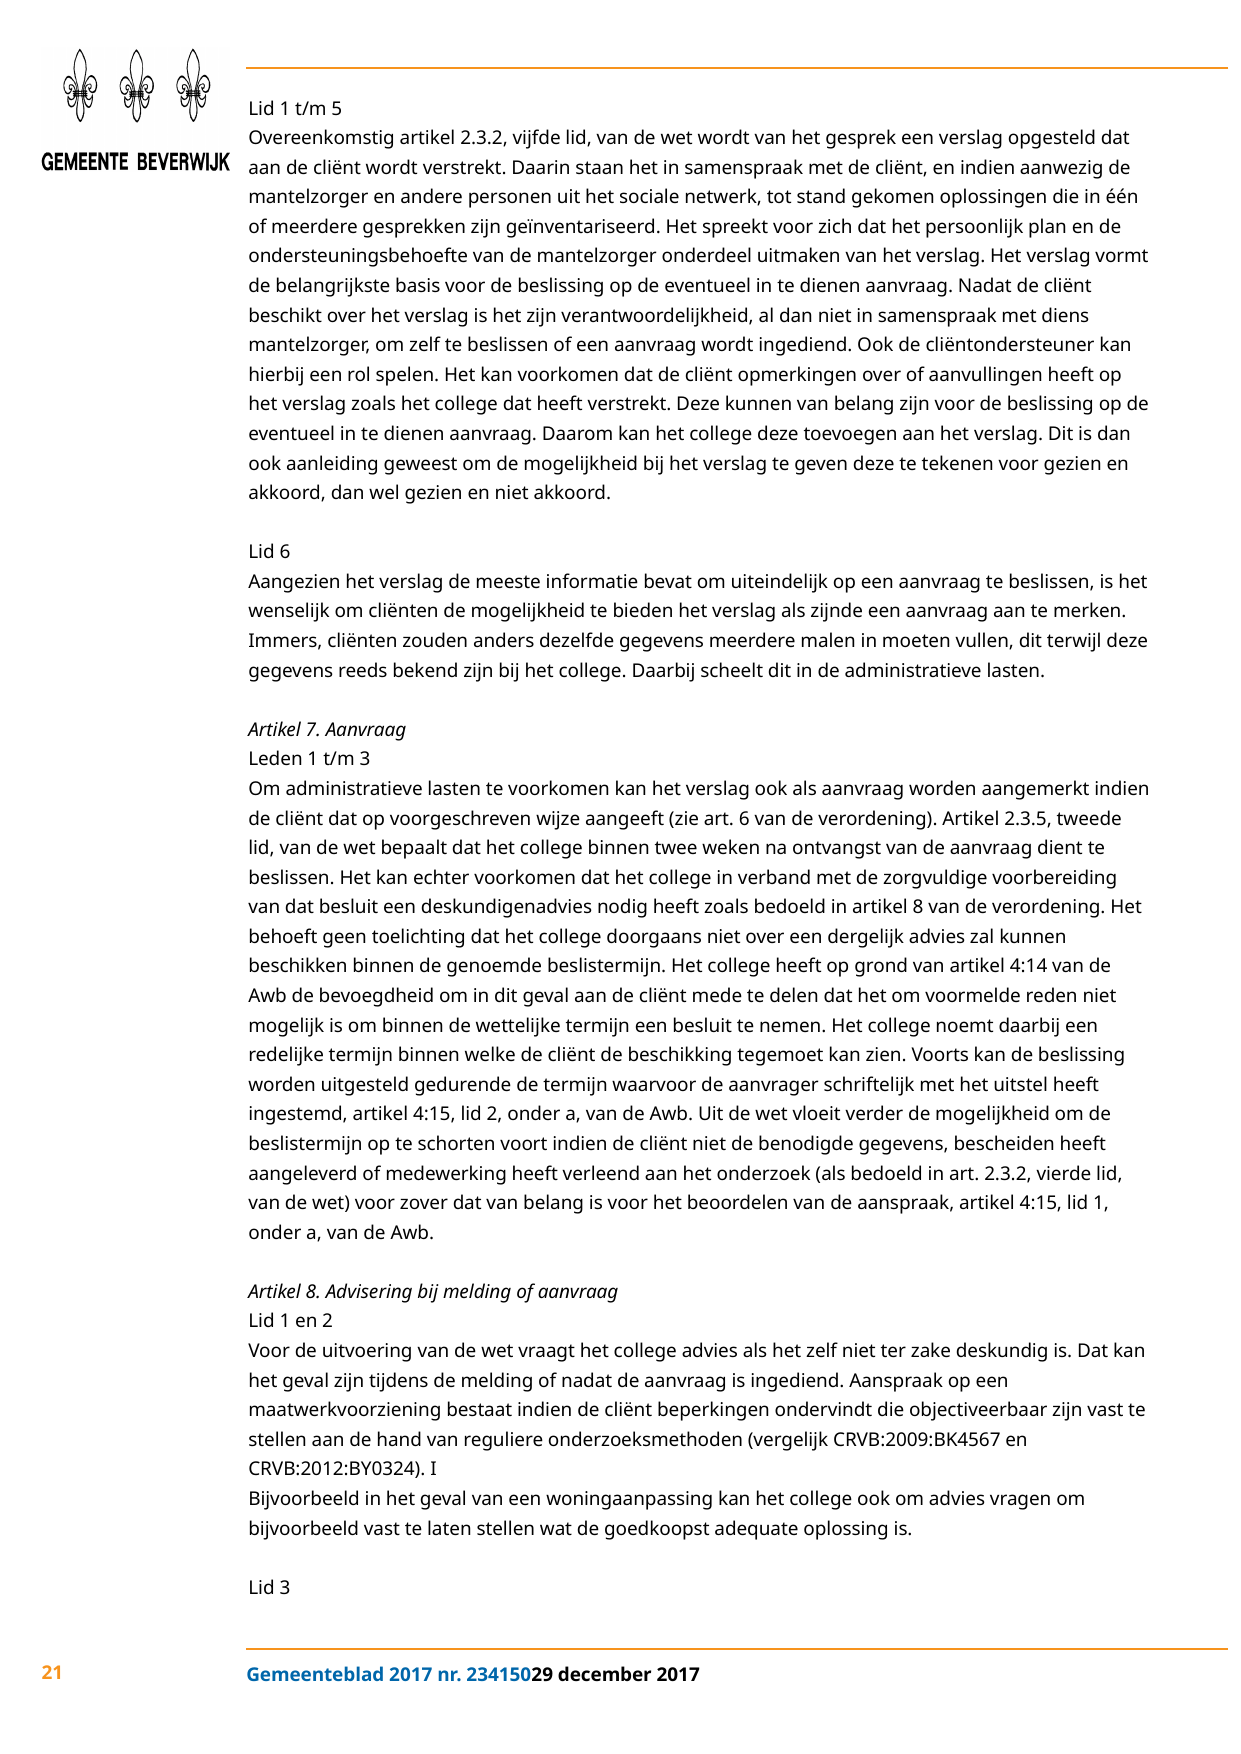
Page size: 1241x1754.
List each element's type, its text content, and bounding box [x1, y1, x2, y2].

text Leden 1 t/m 3 [248, 746, 1152, 771]
text Om administratieve lasten te voorkomen kan het verslag ook als aanvraag worden aangemerkt indien de cliënt dat op voorgeschreven wijze aangeeft (zie art. 6 van de verordening). Artikel 2.3.5, tweede lid, van de wet bepaalt dat het college binnen twee weken na ontvangst van de aanvraag dient te beslissen. Het kan echter voorkomen dat het college in verband met de zorgvuldige voorbereiding van dat besluit een deskundigenadvies nodig heeft zoals bedoeld in artikel 8 van de verordening. Het behoeft geen toelichting dat het college doorgaans niet over een dergelijk advies zal kunnen beschikken binnen de genoemde beslistermijn. Het college heeft op grond van artikel 4:14 van de Awb de bevoegdheid om in dit geval aan de cliënt mede te delen dat het om voormelde reden niet mogelijk is om binnen de wettelijke termijn een besluit te nemen. Het college noemt daarbij een redelijke termijn binnen welke de cliënt de beschikking tegemoet kan zien. Voorts kan de beslissing worden uitgesteld gedurende de termijn waarvoor de aanvrager schriftelijk met het uitstel heeft ingestemd, artikel 4:15, lid 2, onder a, van de Awb. Uit de wet vloeit verder de mogelijkheid om de beslistermijn op te schorten voort indien de cliënt niet de benodigde gegevens, bescheiden heeft aangeleverd of medewerking heeft verleend aan het onderzoek (als bedoeld in art. 2.3.2, vierde lid, van de wet) voor zover dat van belang is voor het beoordelen van de aanspraak, artikel 4:15, lid 1, onder a, van de Awb. [248, 775, 1152, 1245]
text Lid 1 t/m 5 [248, 95, 1152, 121]
text Artikel 8. Advisering bij melding of aanvraag [248, 1278, 1152, 1304]
text Overeenkomstig artikel 2.3.2, vijfde lid, van de wet wordt van het gesprek een verslag opgesteld dat aan de cliënt wordt verstrekt. Daarin staan het in samenspraak met de cliënt, en indien aanwezig de mantelzorger en andere personen uit het sociale netwerk, tot stand gekomen oplossingen die in één of meerdere gesprekken zijn geïnventariseerd. Het spreekt voor zich dat het persoonlijk plan en de ondersteuningsbehoefte van de mantelzorger onderdeel uitmaken van het verslag. Het verslag vormt de belangrijkste basis voor de beslissing op de eventueel in te dienen aanvraag. Nadat de cliënt beschikt over het verslag is het zijn verantwoordelijkheid, al dan niet in samenspraak met diens mantelzorger, om zelf te beslissen of een aanvraag wordt ingediend. Ook de cliëntondersteuner kan hierbij een rol spelen. Het kan voorkomen dat de cliënt opmerkingen over of aanvullingen heeft op het verslag zoals het college dat heeft verstrekt. Deze kunnen van belang zijn voor de beslissing op de eventueel in te dienen aanvraag. Daarom kan het college deze toevoegen aan het verslag. Dit is dan ook aanleiding geweest om de mogelijkheid bij het verslag te geven deze te tekenen voor gezien en akkoord, dan wel gezien en niet akkoord. [248, 124, 1152, 505]
text Lid 1 en 2 [248, 1308, 1152, 1333]
text Lid 6 [248, 538, 1152, 564]
text Lid 3 [248, 1574, 1152, 1600]
text Voor de uitvoering van de wet vraagt het college advies als het zelf niet ter zake deskundig is. Dat kan het geval zijn tijdens de melding of nadat de aanvraag is ingediend. Aanspraak op een maatwerkvoorziening bestaat indien de cliënt beperkingen ondervindt die objectiveerbaar zijn vast te stellen aan de hand van reguliere onderzoeksmethoden (vergelijk CRVB:2009:BK4567 en CRVB:2012:BY0324). I [248, 1337, 1152, 1481]
text Bijvoorbeeld in het geval van een woningaanpassing kan het college ook om advies vragen om bijvoorbeeld vast te laten stellen wat de goedkoopst adequate oplossing is. [248, 1485, 1152, 1541]
picture [41, 47, 231, 172]
text Aangezien het verslag de meeste informatie bevat om uiteindelijk op een aanvraag te beslissen, is het wenselijk om cliënten de mogelijkheid te bieden het verslag als zijnde een aanvraag aan te merken. Immers, cliënten zouden anders dezelfde gegevens meerdere malen in moeten vullen, dit terwijl deze gegevens reeds bekend zijn bij het college. Daarbij scheelt dit in de administratieve lasten. [248, 568, 1152, 683]
text Artikel 7. Aanvraag [248, 716, 1152, 742]
